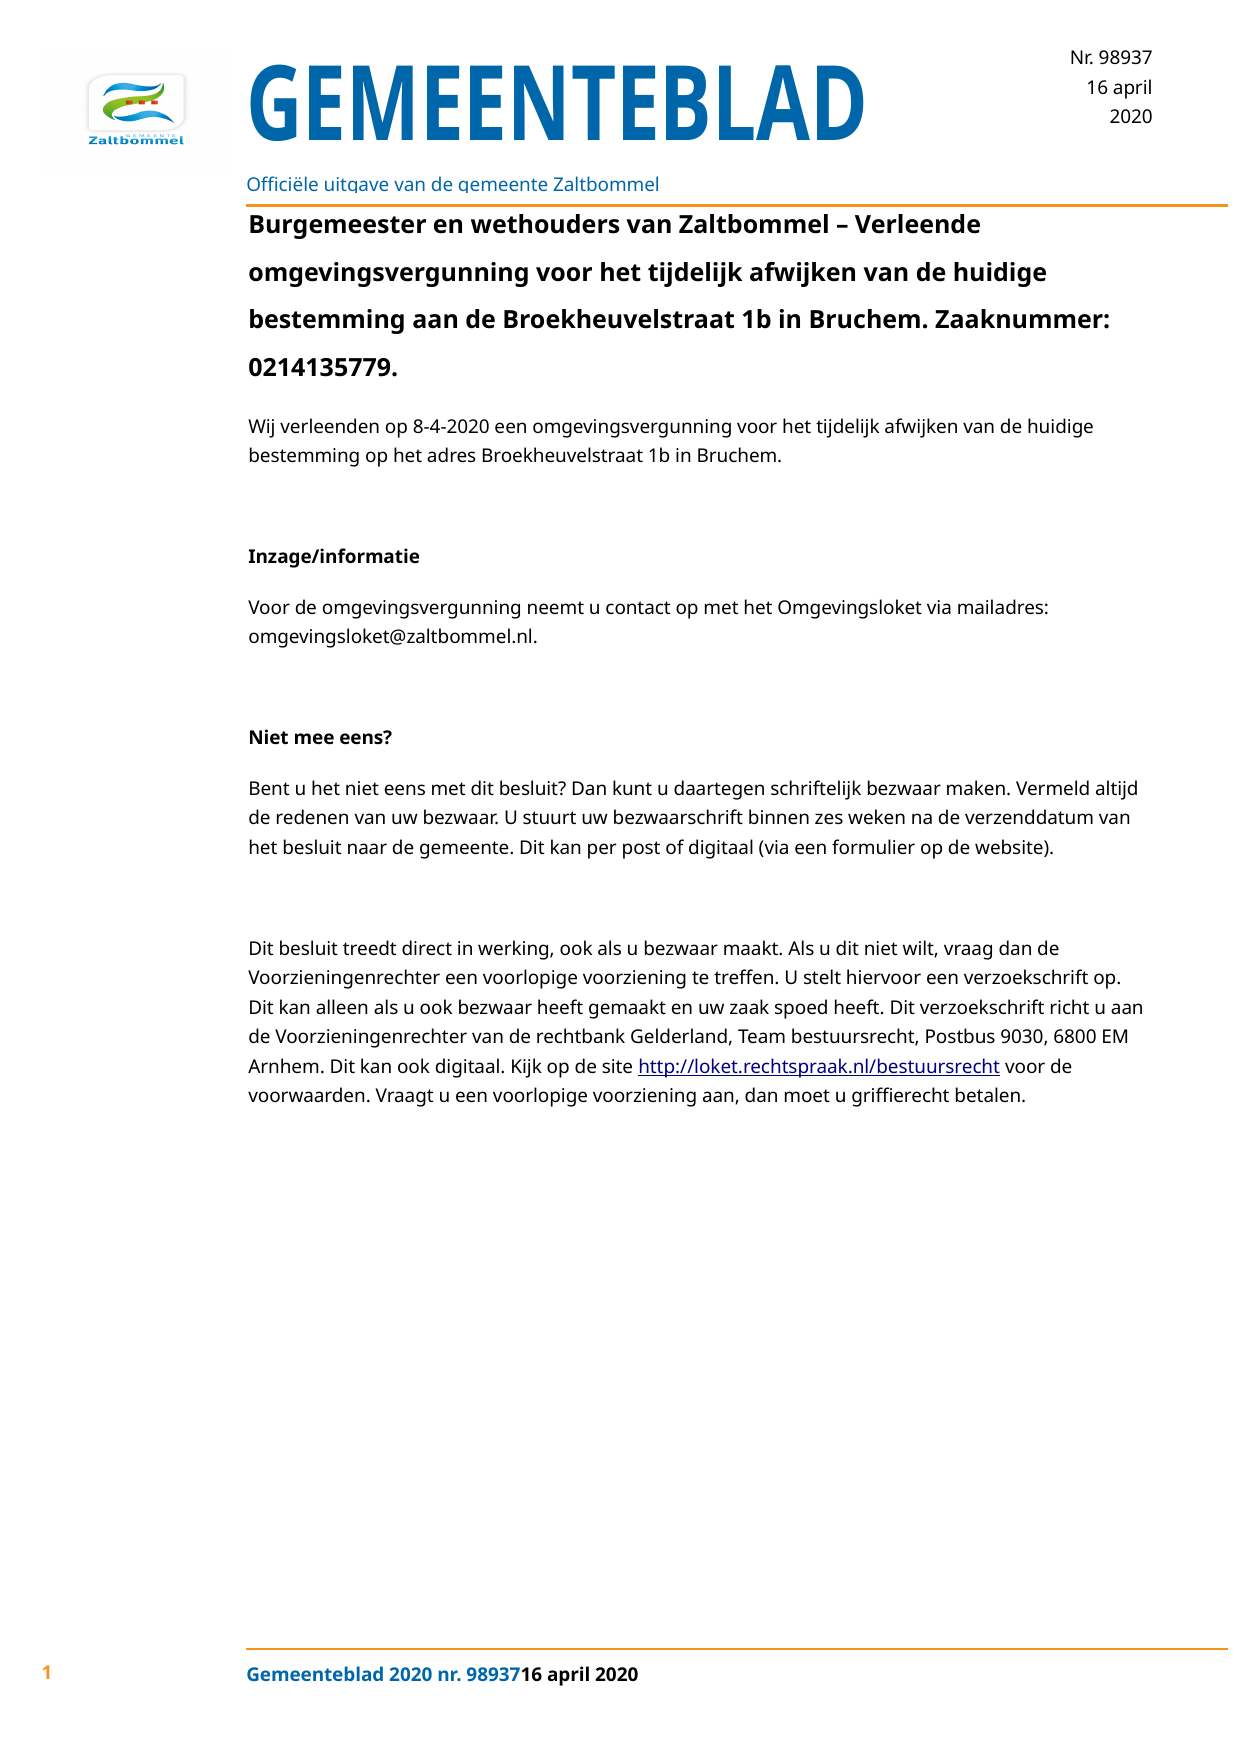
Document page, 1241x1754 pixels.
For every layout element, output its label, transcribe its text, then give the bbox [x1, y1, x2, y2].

picture [41, 47, 231, 172]
text Burgemeester en wethouders van Zaltbommel – Verleende omgevingsvergunning voor het tijdelijk afwijken van de huidige bestemming aan de Broekheuvelstraat 1b in Bruchem. Zaaknummer: 0214135779. [248, 207, 1152, 384]
text Dit besluit treedt direct in werking, ook als u bezwaar maakt. Als u dit niet wilt, vraag dan de Voorzieningenrechter een voorlopige voorziening te treffen. U stelt hiervoor een verzoekschrift op. Dit kan alleen als u ook bezwaar heeft gemaakt en uw zaak spoed heeft. Dit verzoekschrift richt u aan de Voorzieningenrechter van de rechtbank Gelderland, Team bestuursrecht, Postbus 9030, 6800 EM Arnhem. Dit kan ook digitaal. Kijk op de site http://loket.rechtspraak.nl/bestuursrecht voor de voorwaarden. Vraagt u een voorlopige voorziening aan, dan moet u griffierecht betalen. [248, 935, 1152, 1108]
text Voor de omgevingsvergunning neemt u contact op met het Omgevingsloket via mailadres: omgevingsloket@zaltbommel.nl. [248, 594, 1152, 649]
text Niet mee eens? [248, 724, 1152, 750]
text Inzage/informatie [248, 543, 1152, 569]
text Wij verleenden op 8-4-2020 een omgevingsvergunning voor het tijdelijk afwijken van de huidige bestemming op het adres Broekheuvelstraat 1b in Bruchem. [248, 413, 1152, 468]
text Bent u het niet eens met dit besluit? Dan kunt u daartegen schriftelijk bezwaar maken. Vermeld altijd de redenen van uw bezwaar. U stuurt uw bezwaarschrift binnen zes weken na de verzenddatum van het besluit naar de gemeente. Dit kan per post of digitaal (via een formulier op de website). [248, 775, 1152, 860]
